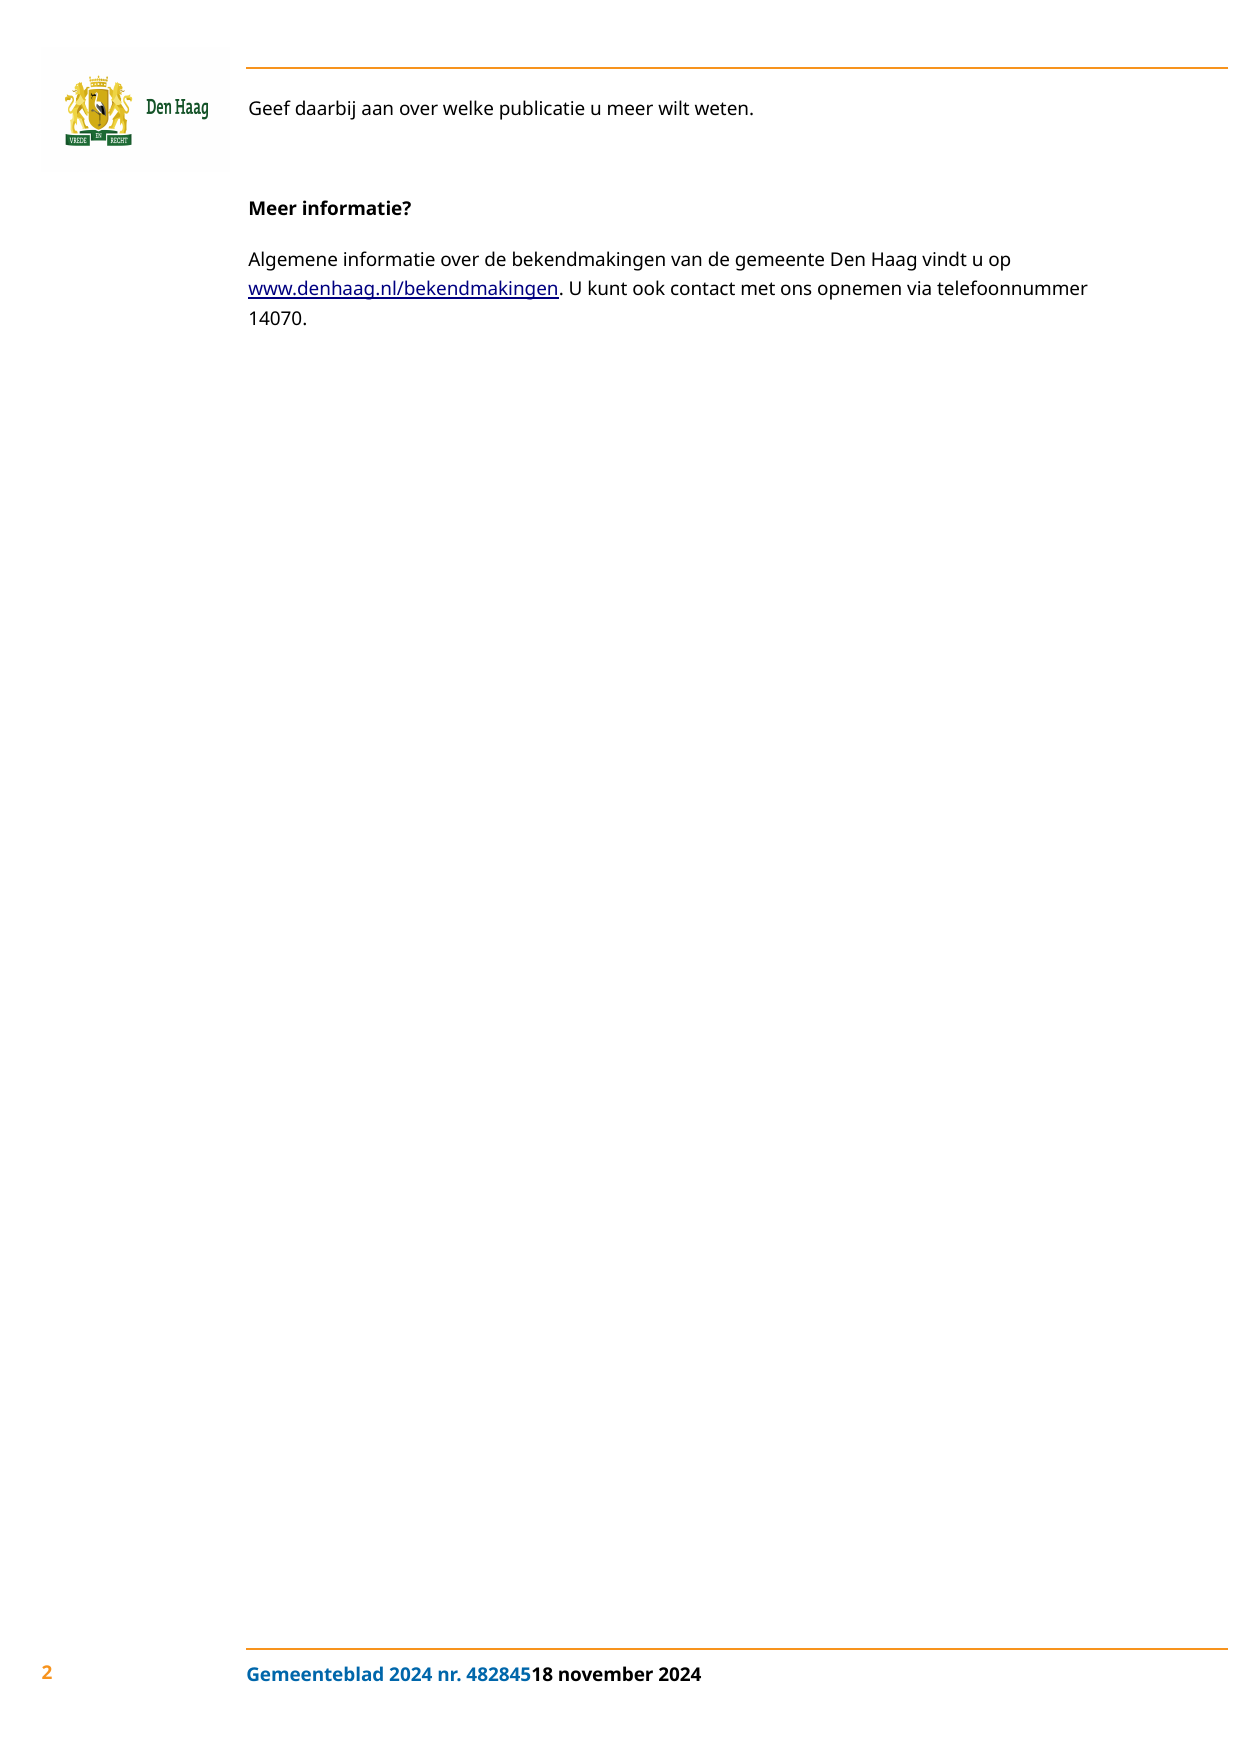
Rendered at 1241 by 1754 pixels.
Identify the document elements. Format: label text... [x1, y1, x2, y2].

text Algemene informatie over de bekendmakingen van de gemeente Den Haag vindt u op www.denhaag.nl/bekendmakingen. U kunt ook contact met ons opnemen via telefoonnummer 14070. [248, 246, 1152, 331]
picture [41, 47, 231, 172]
text Meer informatie? [248, 196, 1152, 221]
text Geef daarbij aan over welke publicatie u meer wilt weten. [248, 95, 1152, 121]
